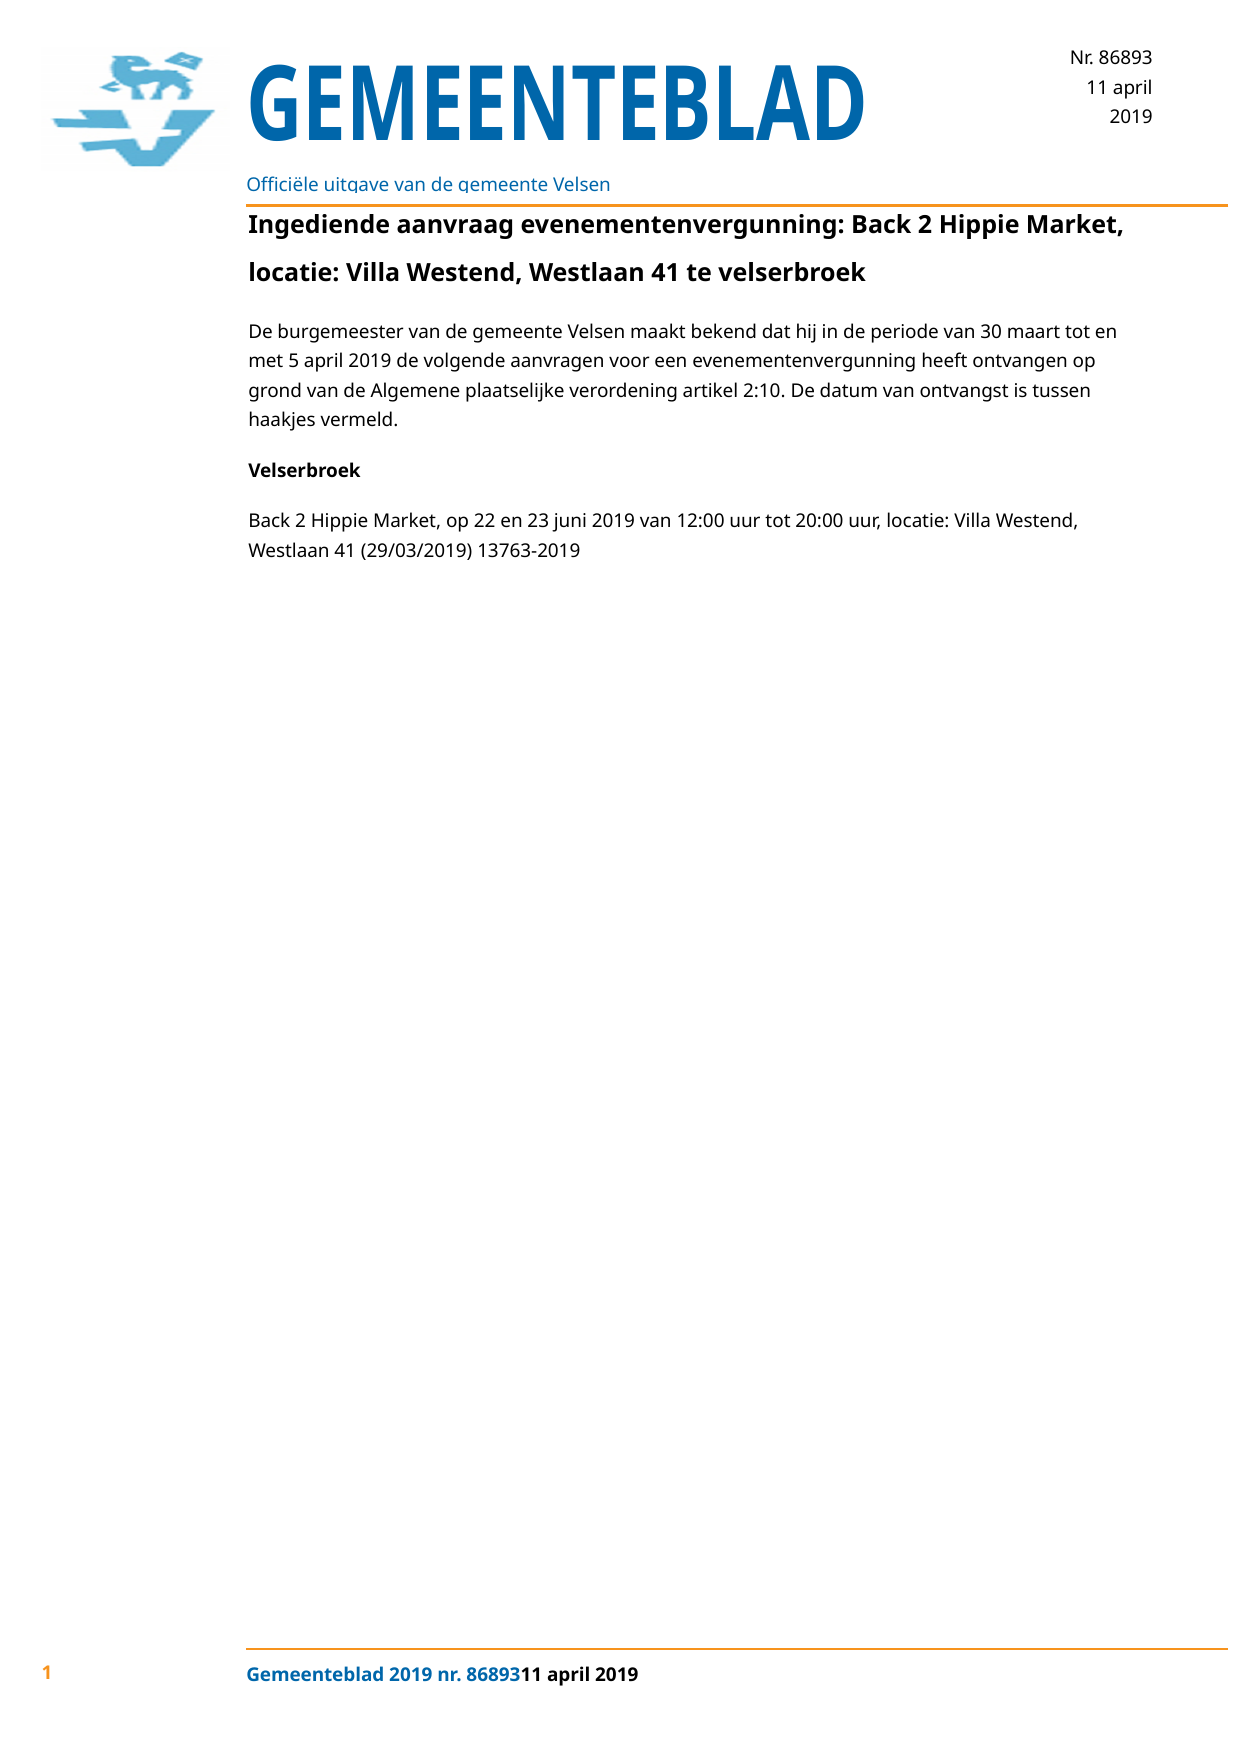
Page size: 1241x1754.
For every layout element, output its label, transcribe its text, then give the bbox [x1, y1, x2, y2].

text De burgemeester van de gemeente Velsen maakt bekend dat hij in de periode van 30 maart tot en met 5 april 2019 de volgende aanvragen voor een evenementenvergunning heeft ontvangen op grond van de Algemene plaatselijke verordening artikel 2:10. De datum van ontvangst is tussen haakjes vermeld. [248, 318, 1152, 432]
text Ingediende aanvraag evenementenvergunning: Back 2 Hippie Market, locatie: Villa Westend, Westlaan 41 te velserbroek [248, 207, 1152, 288]
picture [41, 47, 231, 172]
text Back 2 Hippie Market, op 22 en 23 juni 2019 van 12:00 uur tot 20:00 uur, locatie: Villa Westend, Westlaan 41 (29/03/2019) 13763-2019 [248, 507, 1152, 563]
text Velserbroek [248, 457, 1152, 483]
